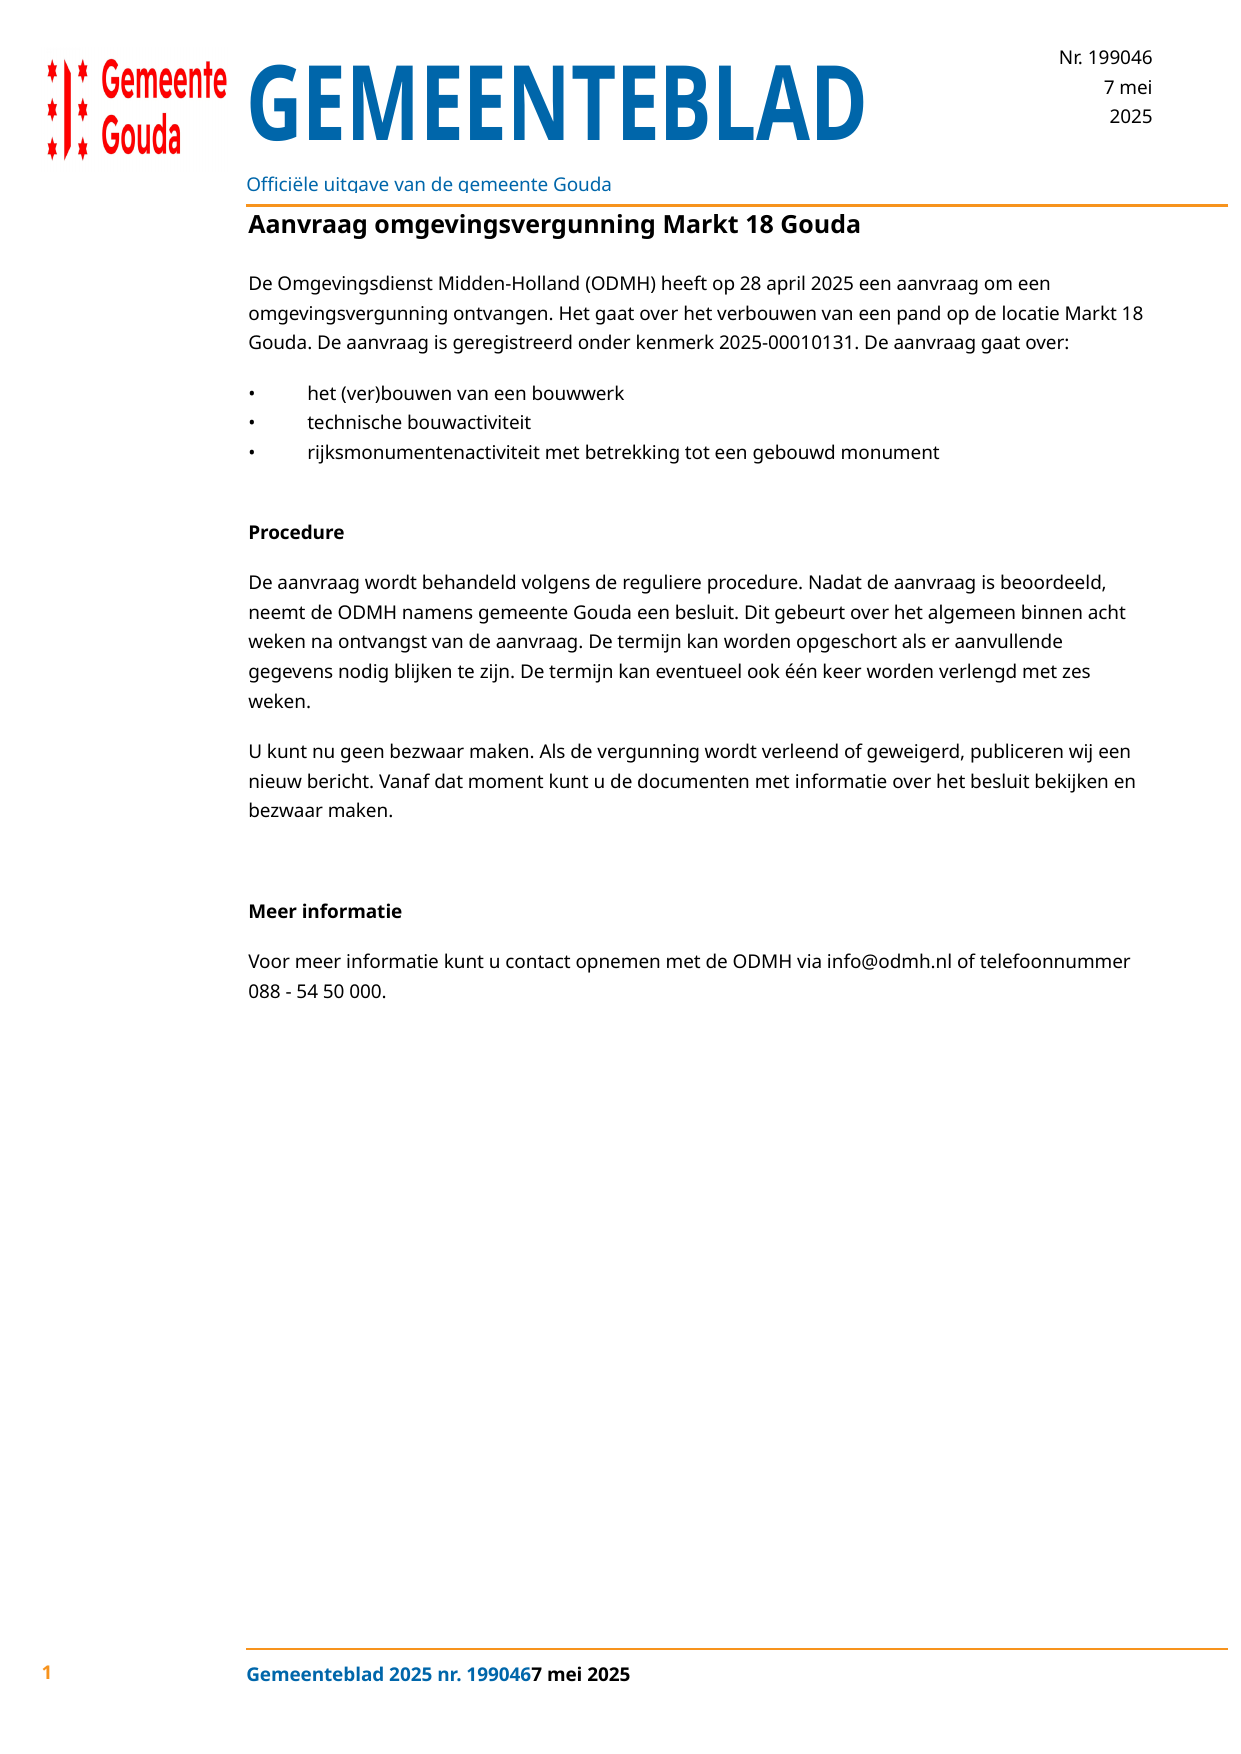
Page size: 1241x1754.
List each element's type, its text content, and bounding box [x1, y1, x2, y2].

text De Omgevingsdienst Midden-Holland (ODMH) heeft op 28 april 2025 een aanvraag om een omgevingsvergunning ontvangen. Het gaat over het verbouwen van een pand op de locatie Markt 18 Gouda. De aanvraag is geregistreerd onder kenmerk 2025-00010131. De aanvraag gaat over: [248, 270, 1152, 355]
text U kunt nu geen bezwaar maken. Als de vergunning wordt verleend of geweigerd, publiceren wij een nieuw bericht. Vanaf dat moment kunt u de documenten met informatie over het besluit bekijken en bezwaar maken. [248, 738, 1152, 823]
list technische bouwactiviteit [248, 409, 1152, 435]
picture [41, 47, 231, 172]
list rijksmonumentenactiviteit met betrekking tot een gebouwd monument [248, 439, 1152, 465]
text Voor meer informatie kunt u contact opnemen met de ODMH via info@odmh.nl of telefoonnummer 088 - 54 50 000. [248, 949, 1152, 1004]
list het (ver)bouwen van een bouwwerk [248, 380, 1152, 406]
text De aanvraag wordt behandeld volgens de reguliere procedure. Nadat de aanvraag is beoordeeld, neemt de ODMH namens gemeente Gouda een besluit. Dit gebeurt over het algemeen binnen acht weken na ontvangst van de aanvraag. De termijn kan worden opgeschort als er aanvullende gegevens nodig blijken te zijn. De termijn kan eventueel ook één keer worden verlengd met zes weken. [248, 569, 1152, 713]
text Procedure [248, 519, 1152, 545]
text Aanvraag omgevingsvergunning Markt 18 Gouda [248, 207, 1152, 241]
text Meer informatie [248, 898, 1152, 924]
